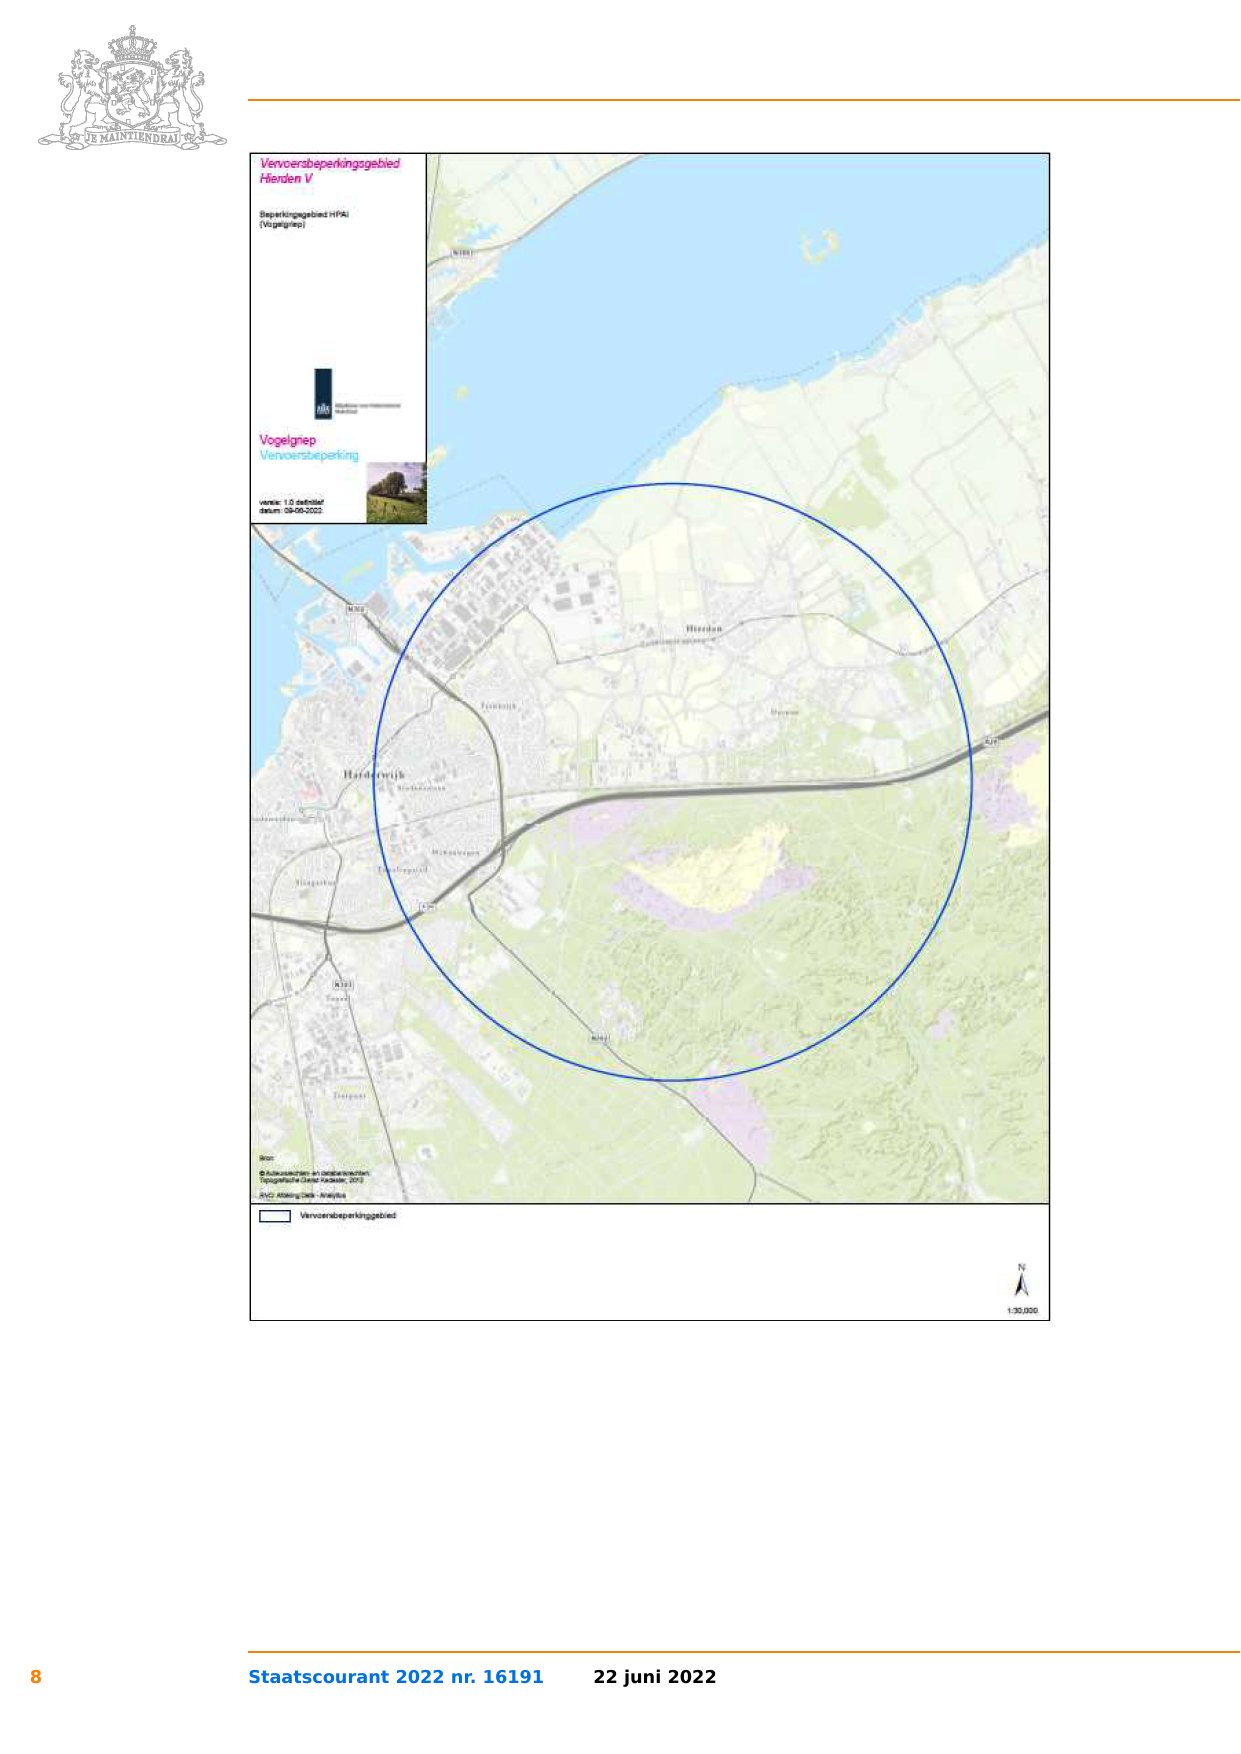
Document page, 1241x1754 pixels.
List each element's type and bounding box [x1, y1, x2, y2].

picture [38, 25, 227, 150]
picture [248, 151, 1052, 1321]
